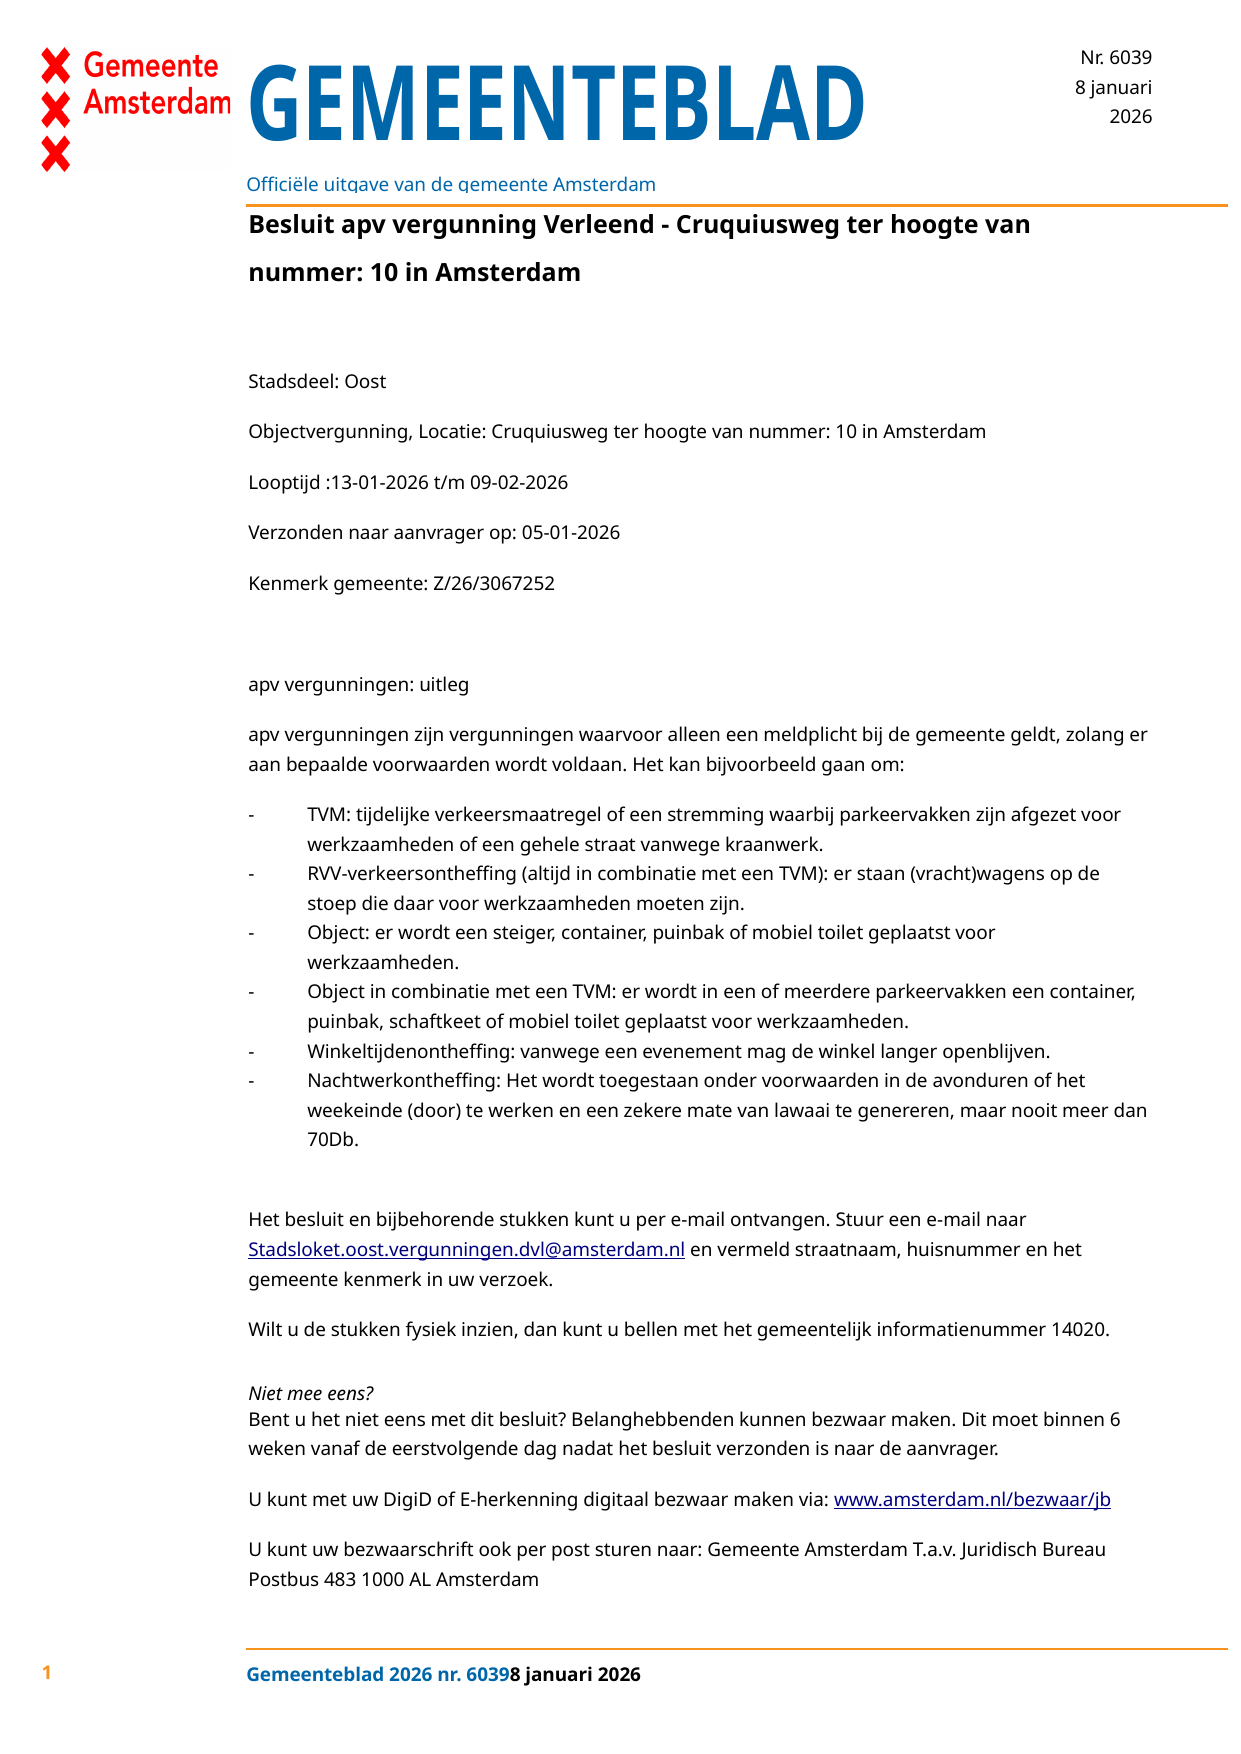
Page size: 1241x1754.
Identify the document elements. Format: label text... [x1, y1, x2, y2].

text Bent u het niet eens met dit besluit? Belanghebbenden kunnen bezwaar maken. Dit moet binnen 6 weken vanaf de eerstvolgende dag nadat het besluit verzonden is naar de aanvrager. [248, 1406, 1152, 1461]
picture [41, 47, 231, 172]
text apv vergunningen: uitleg [248, 671, 1152, 697]
text Niet mee eens? [248, 1380, 1152, 1406]
text Objectvergunning, Locatie: Cruquiusweg ter hoogte van nummer: 10 in Amsterdam [248, 419, 1152, 444]
text Looptijd :13-01-2026 t/m 09-02-2026 [248, 469, 1152, 495]
list Object: er wordt een steiger, container, puinbak of mobiel toilet geplaatst voor werkzaamheden. [248, 919, 1152, 975]
text apv vergunningen zijn vergunningen waarvoor alleen een meldplicht bij de gemeente geldt, zolang er aan bepaalde voorwaarden wordt voldaan. Het kan bijvoorbeeld gaan om: [248, 721, 1152, 777]
text Verzonden naar aanvrager op: 05-01-2026 [248, 519, 1152, 545]
text U kunt met uw DigiD of E-herkenning digitaal bezwaar maken via: www.amsterdam.nl/bezwaar/jb [248, 1486, 1152, 1512]
list Object in combinatie met een TVM: er wordt in een of meerdere parkeervakken een container, puinbak, schaftkeet of mobiel toilet geplaatst voor werkzaamheden. [248, 979, 1152, 1034]
list TVM: tijdelijke verkeersmaatregel of een stremming waarbij parkeervakken zijn afgezet voor werkzaamheden of een gehele straat vanwege kraanwerk. [248, 801, 1152, 857]
text U kunt uw bezwaarschrift ook per post sturen naar: Gemeente Amsterdam T.a.v. Juridisch Bureau Postbus 483 1000 AL Amsterdam [248, 1536, 1152, 1592]
text Stadsdeel: Oost [248, 368, 1152, 394]
text Besluit apv vergunning Verleend - Cruquiusweg ter hoogte van nummer: 10 in Amsterdam [248, 207, 1152, 288]
list Nachtwerkontheffing: Het wordt toegestaan onder voorwaarden in de avonduren of het weekeinde (door) te werken en een zekere mate van lawaai te genereren, maar nooit meer dan 70Db. [248, 1067, 1152, 1152]
text Wilt u de stukken fysiek inzien, dan kunt u bellen met het gemeentelijk informatienummer 14020. [248, 1316, 1152, 1342]
list Winkeltijdenontheffing: vanwege een evenement mag de winkel langer openblijven. [248, 1038, 1152, 1064]
text Kenmerk gemeente: Z/26/3067252 [248, 570, 1152, 596]
text Het besluit en bijbehorende stukken kunt u per e-mail ontvangen. Stuur een e-mail naar Stadsloket.oost.vergunningen.dvl@amsterdam.nl en vermeld straatnaam, huisnummer en het gemeente kenmerk in uw verzoek. [248, 1207, 1152, 1292]
list RVV-verkeersontheffing (altijd in combinatie met een TVM): er staan (vracht)wagens op de stoep die daar voor werkzaamheden moeten zijn. [248, 860, 1152, 916]
